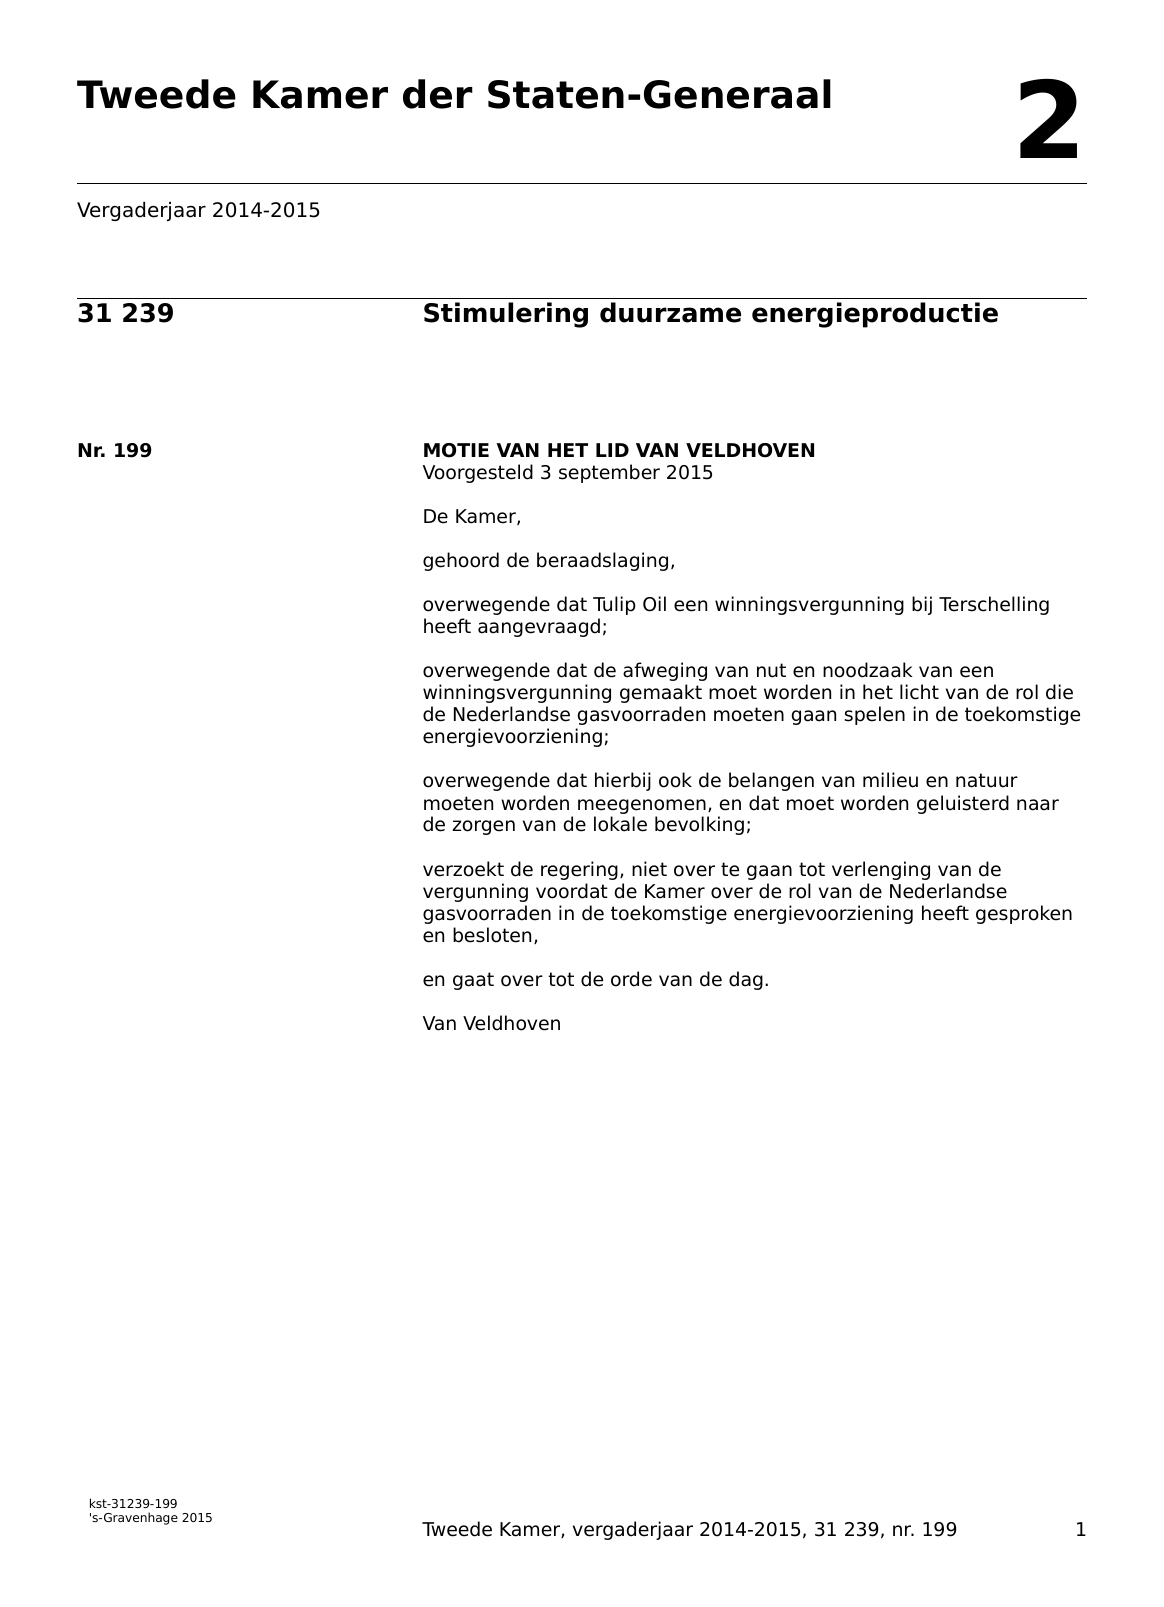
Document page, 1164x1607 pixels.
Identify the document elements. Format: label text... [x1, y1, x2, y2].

text overwegende dat de afweging van nut en noodzaak van een winningsvergunning gemaakt moet worden in het licht van de rol die de Nederlandse gasvoorraden moeten gaan spelen in de toekomstige energievoorziening; [422, 660, 1087, 748]
table_header Tweede Kamer der Staten-Generaal [77, 59, 886, 183]
text verzoekt de regering, niet over te gaan tot verlenging van de vergunning voordat de Kamer over de rol van de Nederlandse gasvoorraden in de toekomstige energievoorziening heeft gesproken en besloten, [422, 858, 1087, 946]
subtitle 31 239 Stimulering duurzame energieproductie [77, 299, 1087, 329]
text 's-Gravenhage 2015 [88, 1511, 323, 1525]
table_header 2 [886, 59, 1087, 183]
text overwegende dat hierbij ook de belangen van milieu en natuur moeten worden meegenomen, en dat moet worden geluisterd naar de zorgen van de lokale bevolking; [422, 770, 1087, 836]
table_cell Vergaderjaar 2014-2015 [77, 184, 1087, 298]
text overwegende dat Tulip Oil een winningsvergunning bij Terschelling heeft aangevraagd; [422, 594, 1087, 638]
text gehoord de beraadslaging, [422, 550, 1087, 572]
text De Kamer, [422, 506, 1087, 528]
text kst-31239-199 [88, 1497, 323, 1511]
text Voorgesteld 3 september 2015 [422, 462, 1087, 484]
subtitle Nr. 199 MOTIE VAN HET LID VAN VELDHOVEN [77, 440, 1087, 462]
text Van Veldhoven [422, 1013, 1087, 1035]
text en gaat over tot de orde van de dag. [422, 969, 1087, 991]
